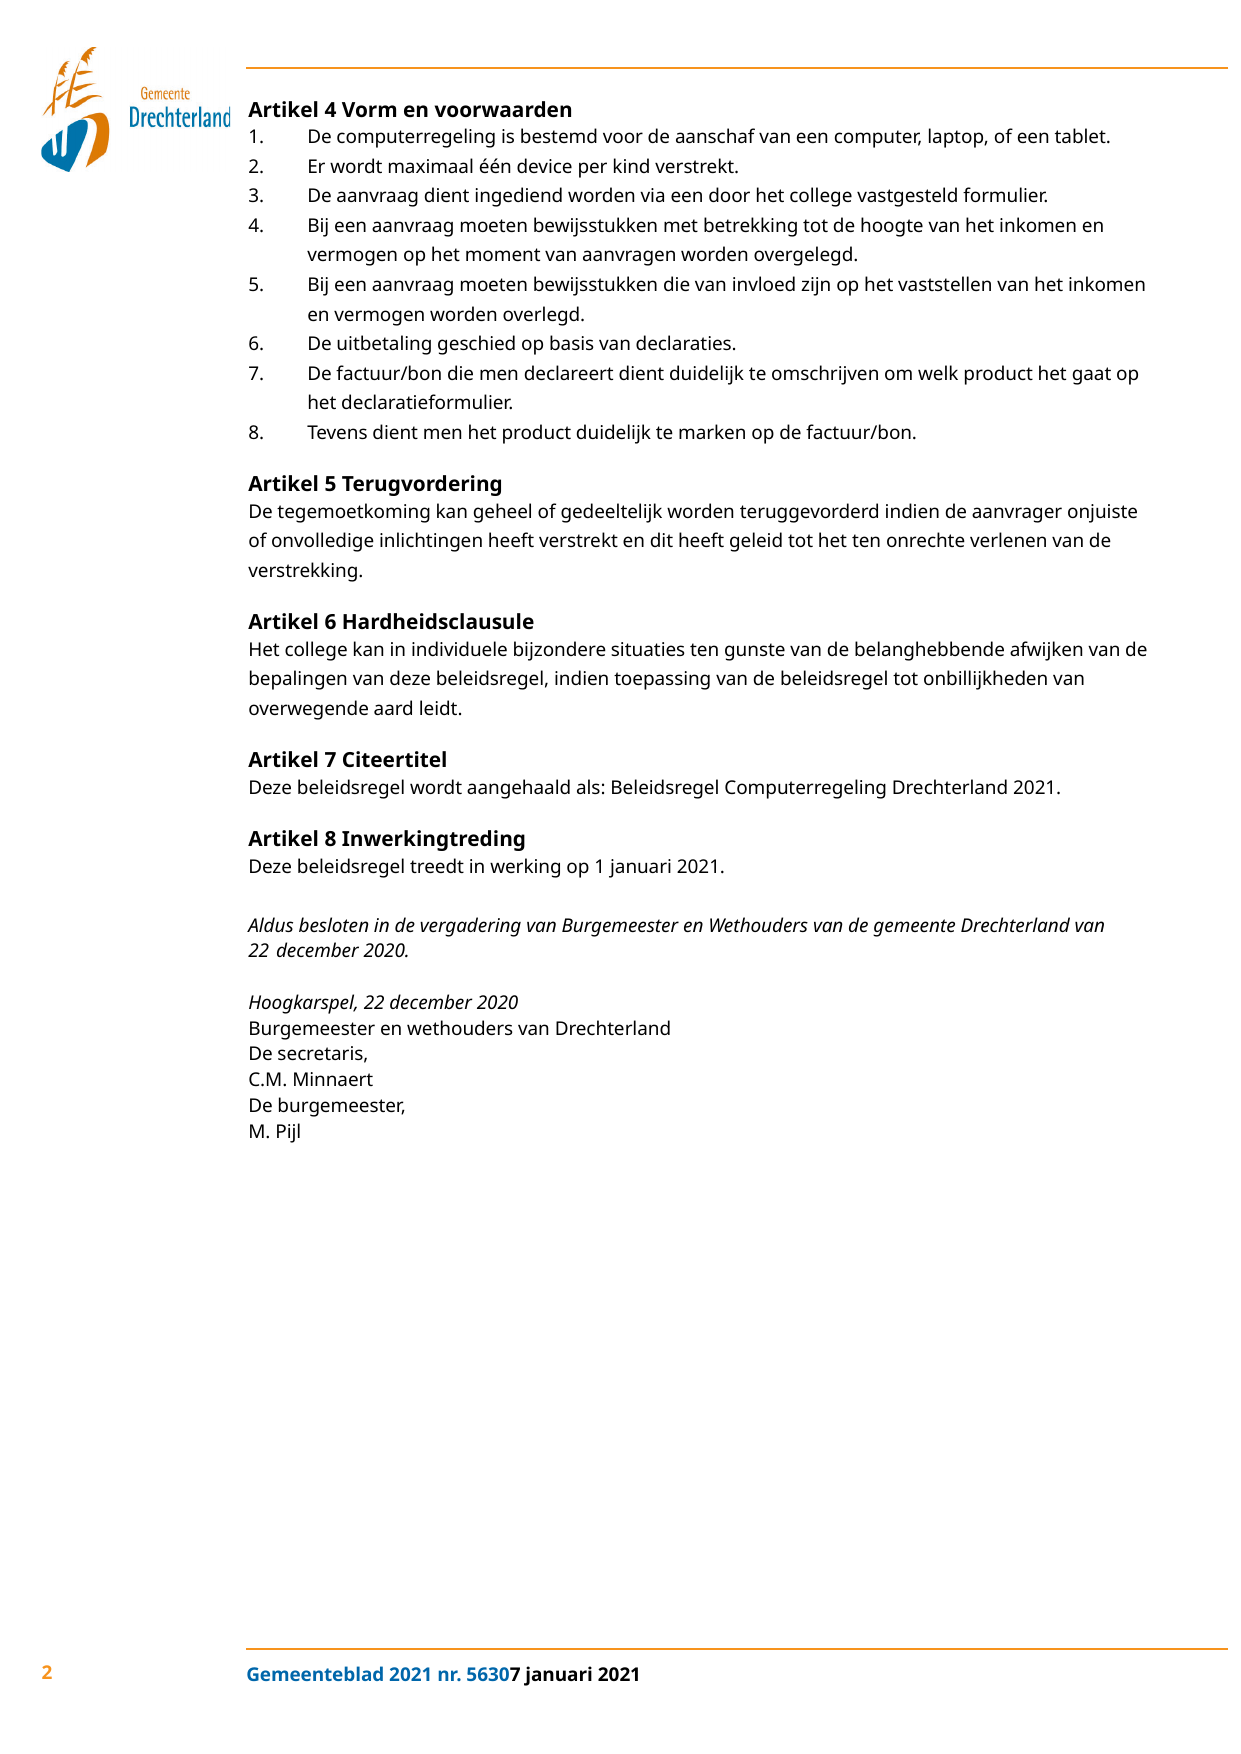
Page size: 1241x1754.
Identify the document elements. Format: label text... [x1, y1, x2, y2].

text Deze beleidsregel wordt aangehaald als: Beleidsregel Computerregeling Drechterland 2021. [248, 774, 1152, 800]
text Aldus besloten in de vergadering van Burgemeester en Wethouders van de gemeente Drechterland van 22 december 2020. [248, 912, 1152, 963]
picture [226, 115, 231, 124]
text De burgemeester, [248, 1092, 1152, 1118]
list De aanvraag dient ingediend worden via een door het college vastgesteld formulier. [248, 182, 1152, 208]
text Hoogkarspel, 22 december 2020 [248, 989, 1152, 1015]
text Artikel 4 Vorm en voorwaarden [248, 95, 1152, 123]
text M. Pijl [248, 1118, 1152, 1143]
text De secretaris, [248, 1041, 1152, 1066]
list Tevens dient men het product duidelijk te marken op de factuur/bon. [248, 419, 1152, 445]
list De computerregeling is bestemd voor de aanschaf van een computer, laptop, of een tablet. [248, 123, 1152, 149]
list Bij een aanvraag moeten bewijsstukken met betrekking tot de hoogte van het inkomen en vermogen op het moment van aanvragen worden overgelegd. [248, 212, 1152, 267]
text Artikel 8 Inwerkingtreding [248, 824, 1152, 853]
picture [41, 47, 231, 172]
text Het college kan in individuele bijzondere situaties ten gunste van de belanghebbende afwijken van de bepalingen van deze beleidsregel, indien toepassing van de beleidsregel tot onbillijkheden van overwegende aard leidt. [248, 636, 1152, 721]
text Artikel 6 Hardheidsclausule [248, 607, 1152, 636]
text C.M. Minnaert [248, 1066, 1152, 1092]
text Artikel 7 Citeertitel [248, 746, 1152, 774]
text Deze beleidsregel treedt in werking op 1 januari 2021. [248, 853, 1152, 878]
list De uitbetaling geschied op basis van declaraties. [248, 330, 1152, 356]
text Burgemeester en wethouders van Drechterland [248, 1015, 1152, 1041]
text De tegemoetkoming kan geheel of gedeeltelijk worden teruggevorderd indien de aanvrager onjuiste of onvolledige inlichtingen heeft verstrekt en dit heeft geleid tot het ten onrechte verlenen van de verstrekking. [248, 498, 1152, 583]
text Artikel 5 Terugvordering [248, 469, 1152, 498]
list Bij een aanvraag moeten bewijsstukken die van invloed zijn op het vaststellen van het inkomen en vermogen worden overlegd. [248, 271, 1152, 326]
list De factuur/bon die men declareert dient duidelijk te omschrijven om welk product het gaat op het declaratieformulier. [248, 360, 1152, 415]
list Er wordt maximaal één device per kind verstrekt. [248, 153, 1152, 178]
picture [41, 158, 64, 172]
